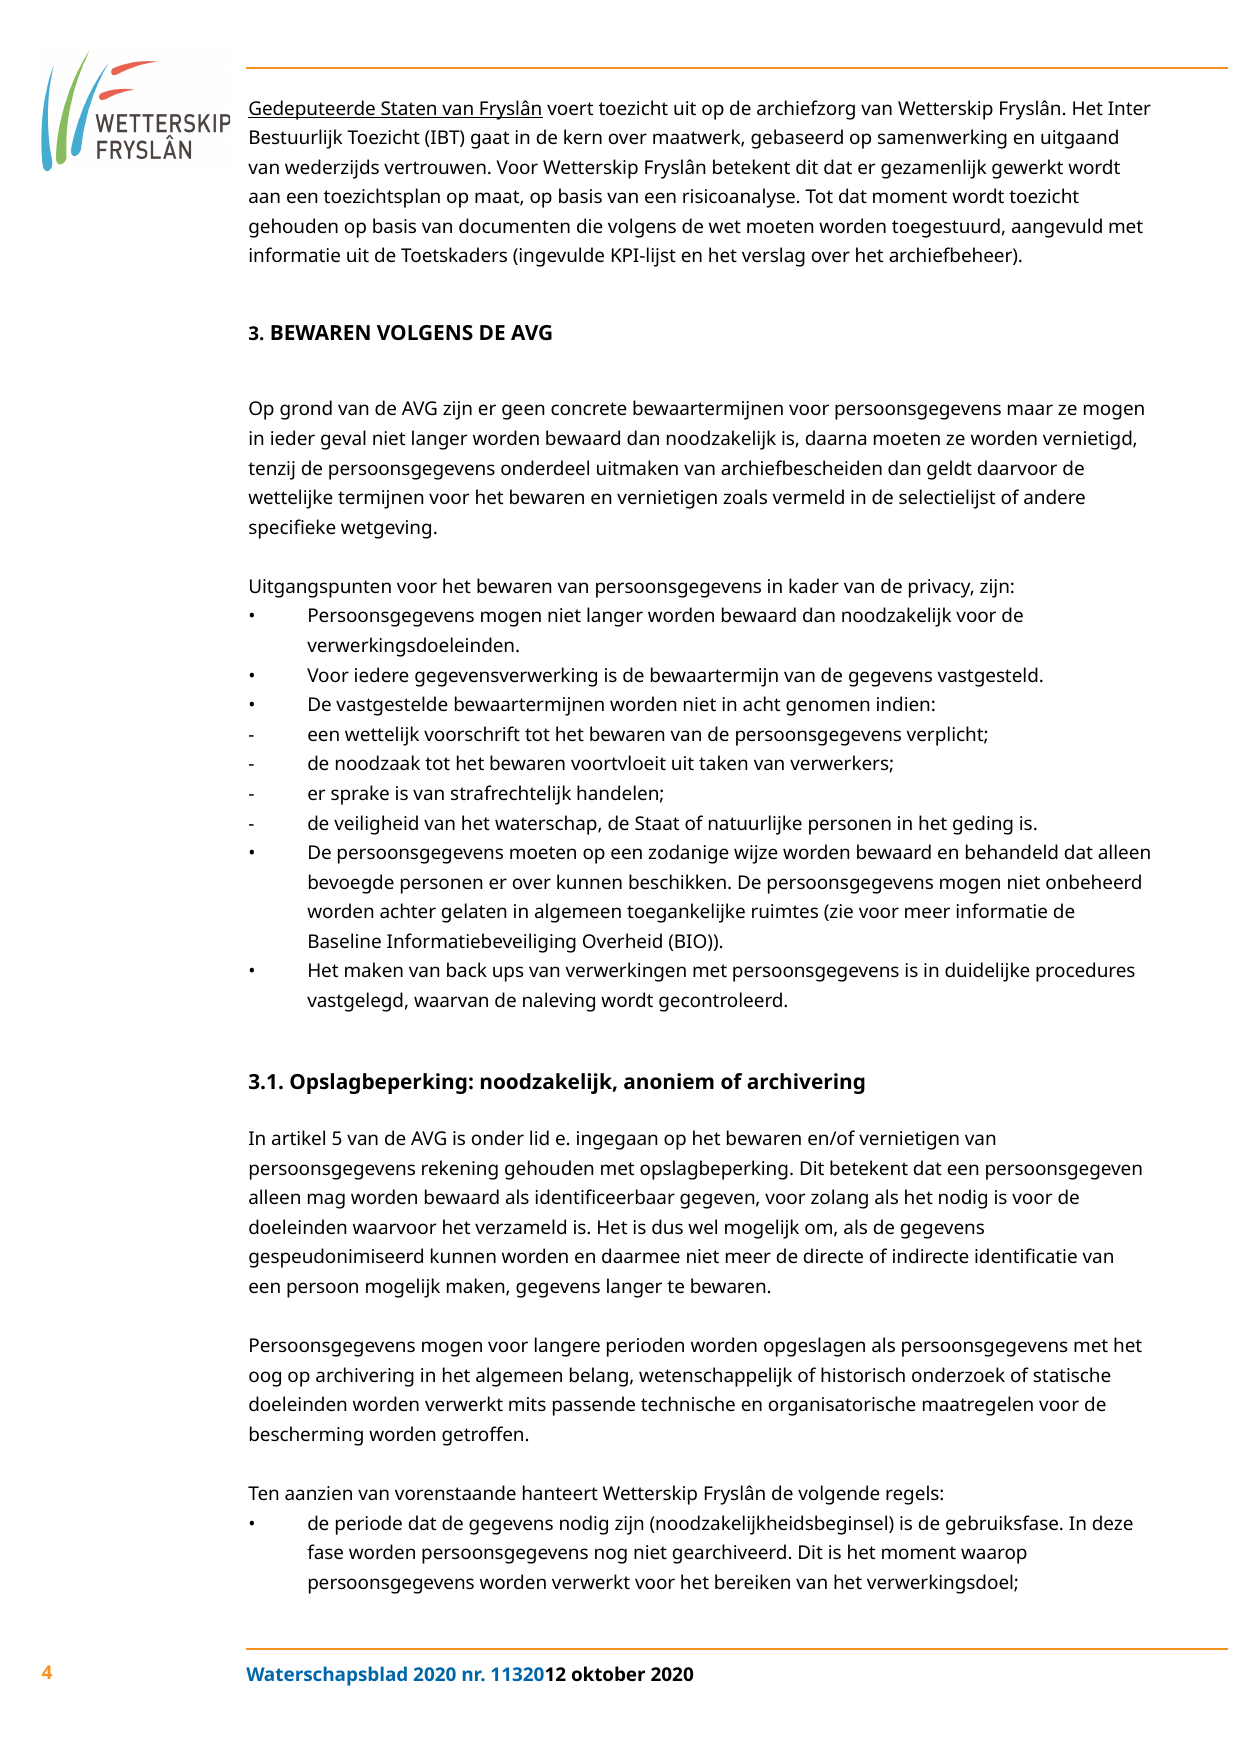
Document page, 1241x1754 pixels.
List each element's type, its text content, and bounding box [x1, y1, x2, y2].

list De persoonsgegevens moeten op een zodanige wijze worden bewaard en behandeld dat alleen bevoegde personen er over kunnen beschikken. De persoonsgegevens mogen niet onbeheerd worden achter gelaten in algemeen toegankelijke ruimtes (zie voor meer informatie de Baseline Informatiebeveiliging Overheid (BIO)). [248, 839, 1152, 954]
list de veiligheid van het waterschap, de Staat of natuurlijke personen in het geding is. [248, 810, 1152, 836]
list er sprake is van strafrechtelijk handelen; [248, 780, 1152, 806]
text Gedeputeerde Staten van Fryslân voert toezicht uit op de archiefzorg van Wetterskip Fryslân. Het Inter Bestuurlijk Toezicht (IBT) gaat in de kern over maatwerk, gebaseerd op samenwerking en uitgaand van wederzijds vertrouwen. Voor Wetterskip Fryslân betekent dit dat er gezamenlijk gewerkt wordt aan een toezichtsplan op maat, op basis van een risicoanalyse. Tot dat moment wordt toezicht gehouden op basis van documenten die volgens de wet moeten worden toegestuurd, aangevuld met informatie uit de Toetskaders (ingevulde KPI-lijst en het verslag over het archiefbeheer). [248, 95, 1152, 268]
text 3.1. Opslagbeperking: noodzakelijk, anoniem of archivering [248, 1067, 1152, 1096]
text Persoonsgegevens mogen voor langere perioden worden opgeslagen als persoonsgegevens met het oog op archivering in het algemeen belang, wetenschappelijk of historisch onderzoek of statische doeleinden worden verwerkt mits passende technische en organisatorische maatregelen voor de bescherming worden getroffen. [248, 1332, 1152, 1447]
text Ten aanzien van vorenstaande hanteert Wetterskip Fryslân de volgende regels: [248, 1480, 1152, 1506]
list de noodzaak tot het bewaren voortvloeit uit taken van verwerkers; [248, 751, 1152, 776]
list Voor iedere gegevensverwerking is de bewaartermijn van de gegevens vastgesteld. [248, 662, 1152, 688]
list De vastgestelde bewaartermijnen worden niet in acht genomen indien: [248, 691, 1152, 717]
list Het maken van back ups van verwerkingen met persoonsgegevens is in duidelijke procedures vastgelegd, waarvan de naleving wordt gecontroleerd. [248, 958, 1152, 1013]
text In artikel 5 van de AVG is onder lid e. ingegaan op het bewaren en/of vernietigen van persoonsgegevens rekening gehouden met opslagbeperking. Dit betekent dat een persoonsgegeven alleen mag worden bewaard als identificeerbaar gegeven, voor zolang als het nodig is voor de doeleinden waarvoor het verzameld is. Het is dus wel mogelijk om, als de gegevens gespeudonimiseerd kunnen worden en daarmee niet meer de directe of indirecte identificatie van een persoon mogelijk maken, gegevens langer te bewaren. [248, 1125, 1152, 1299]
picture [41, 47, 231, 172]
list een wettelijk voorschrift tot het bewaren van de persoonsgegevens verplicht; [248, 721, 1152, 747]
text Op grond van de AVG zijn er geen concrete bewaartermijnen voor persoonsgegevens maar ze mogen in ieder geval niet langer worden bewaard dan noodzakelijk is, daarna moeten ze worden vernietigd, tenzij de persoonsgegevens onderdeel uitmaken van archiefbescheiden dan geldt daarvoor de wettelijke termijnen voor het bewaren en vernietigen zoals vermeld in de selectielijst of andere specifieke wetgeving. [248, 396, 1152, 540]
text 3. BEWAREN VOLGENS DE AVG [248, 318, 1152, 346]
list de periode dat de gegevens nodig zijn (noodzakelijkheidsbeginsel) is de gebruiksfase. In deze fase worden persoonsgegevens nog niet gearchiveerd. Dit is het moment waarop persoonsgegevens worden verwerkt voor het bereiken van het verwerkingsdoel; [248, 1510, 1152, 1595]
list Persoonsgegevens mogen niet langer worden bewaard dan noodzakelijk voor de verwerkingsdoeleinden. [248, 603, 1152, 658]
text Uitgangspunten voor het bewaren van persoonsgegevens in kader van de privacy, zijn: [248, 573, 1152, 599]
